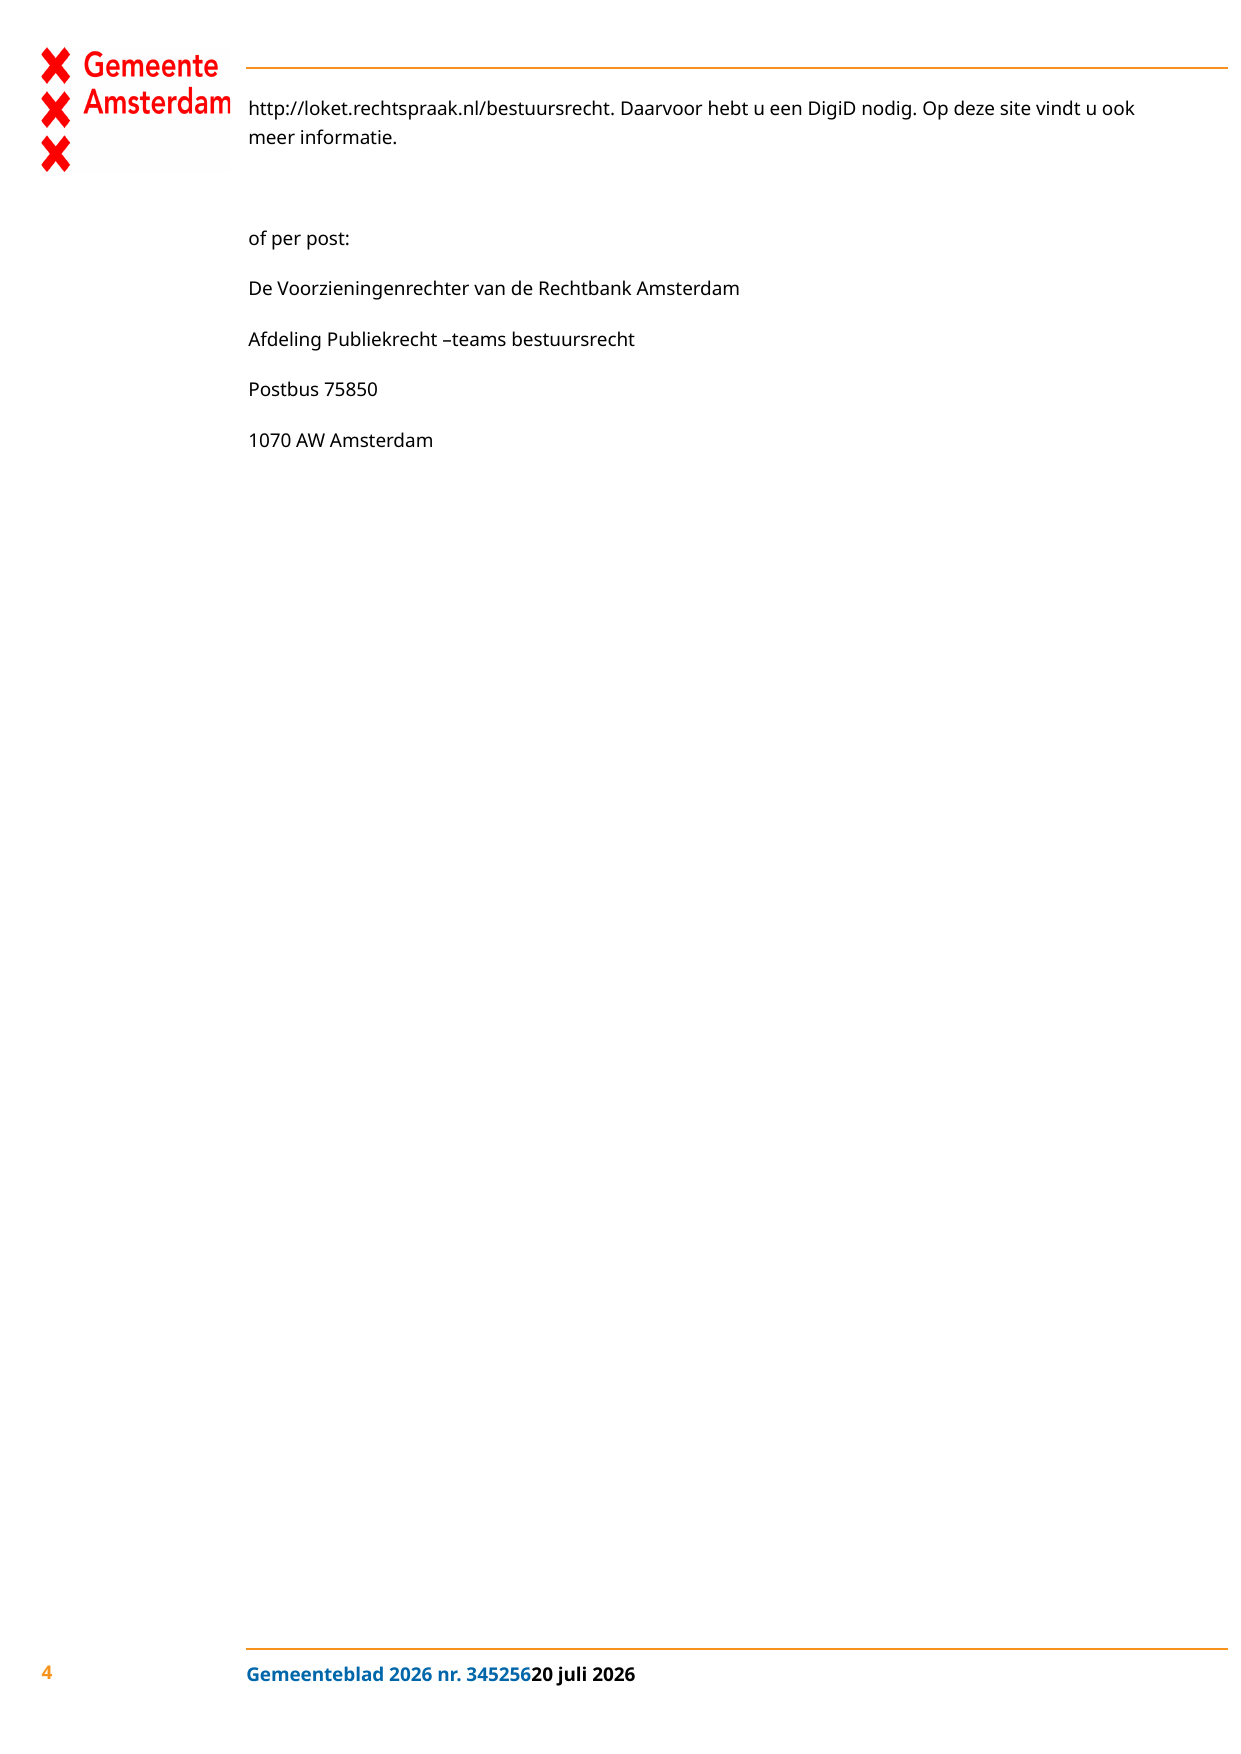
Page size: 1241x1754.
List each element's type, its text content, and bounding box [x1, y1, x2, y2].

text Postbus 75850 [248, 376, 1152, 402]
text http://loket.rechtspraak.nl/bestuursrecht. Daarvoor hebt u een DigiD nodig. Op deze site vindt u ook meer informatie. [248, 95, 1152, 150]
text Afdeling Publiekrecht –teams bestuursrecht [248, 326, 1152, 352]
text of per post: [248, 225, 1152, 251]
text 1070 AW Amsterdam [248, 427, 1152, 453]
text De Voorzieningenrechter van de Rechtbank Amsterdam [248, 276, 1152, 301]
picture [41, 47, 231, 172]
